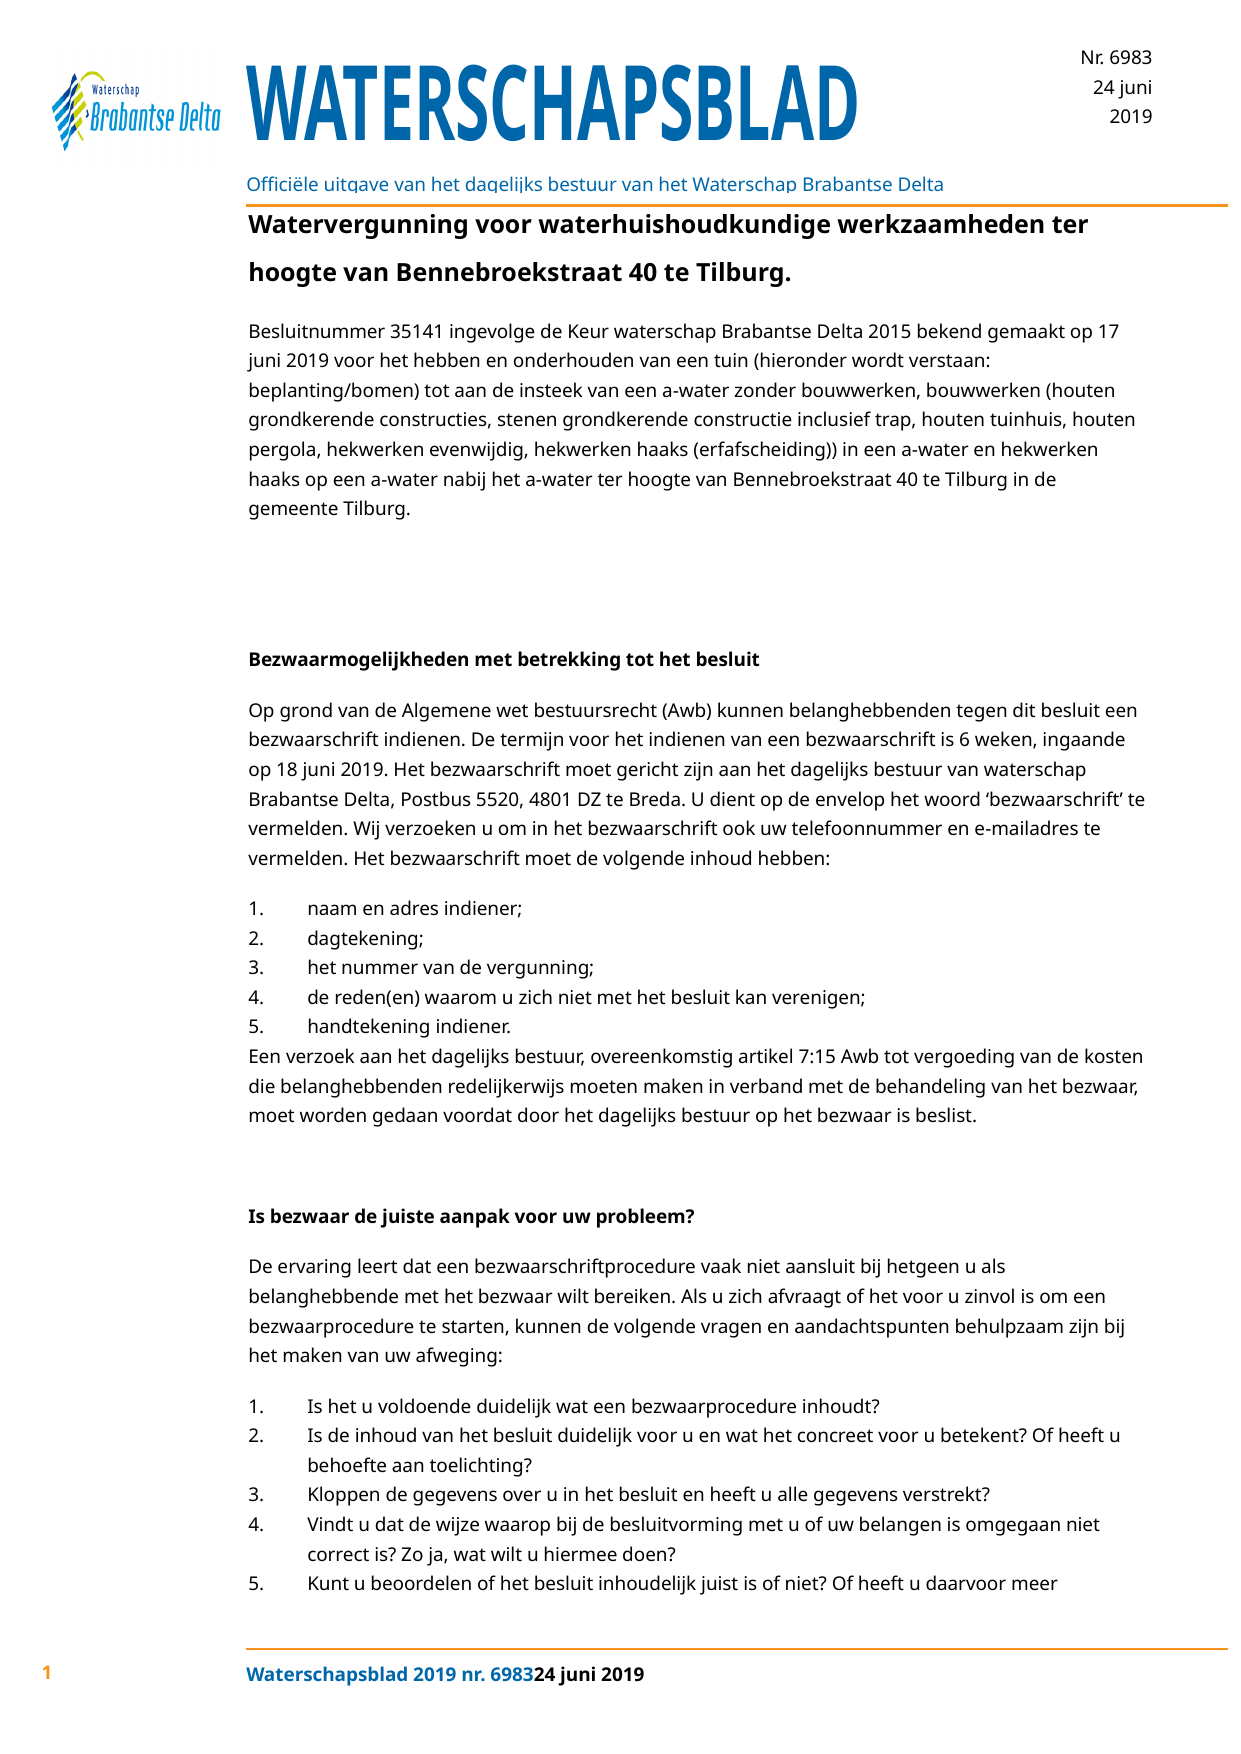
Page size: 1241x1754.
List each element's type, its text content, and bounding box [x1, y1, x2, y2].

list Kunt u beoordelen of het besluit inhoudelijk juist is of niet? Of heeft u daarvoor meer [248, 1570, 1152, 1596]
list Is het u voldoende duidelijk wat een bezwaarprocedure inhoudt? [248, 1393, 1152, 1419]
text Op grond van de Algemene wet bestuursrecht (Awb) kunnen belanghebbenden tegen dit besluit een bezwaarschrift indienen. De termijn voor het indienen van een bezwaarschrift is 6 weken, ingaande op 18 juni 2019. Het bezwaarschrift moet gericht zijn aan het dagelijks bestuur van waterschap Brabantse Delta, Postbus 5520, 4801 DZ te Breda. U dient op de envelop het woord ‘bezwaarschrift’ te vermelden. Wij verzoeken u om in het bezwaarschrift ook uw telefoonnummer en e‑mailadres te vermelden. Het bezwaarschrift moet de volgende inhoud hebben: [248, 697, 1152, 871]
list handtekening indiener. [248, 1014, 1152, 1039]
list naam en adres indiener; [248, 895, 1152, 921]
list de reden(en) waarom u zich niet met het besluit kan verenigen; [248, 984, 1152, 1010]
text Is bezwaar de juiste aanpak voor uw probleem? [248, 1203, 1152, 1229]
text Besluitnummer 35141 ingevolge de Keur waterschap Brabantse Delta 2015 bekend gemaakt op 17 juni 2019 voor het hebben en onderhouden van een tuin (hieronder wordt verstaan: beplanting/bomen) tot aan de insteek van een a-water zonder bouwwerken, bouwwerken (houten grondkerende constructies, stenen grondkerende constructie inclusief trap, houten tuinhuis, houten pergola, hekwerken evenwijdig, hekwerken haaks (erfafscheiding)) in een a-water en hekwerken haaks op een a-water nabij het a-water ter hoogte van Bennebroekstraat 40 te Tilburg in de gemeente Tilburg. [248, 318, 1152, 521]
text De ervaring leert dat een bezwaarschriftprocedure vaak niet aansluit bij hetgeen u als belanghebbende met het bezwaar wilt bereiken. Als u zich afvraagt of het voor u zinvol is om een bezwaarprocedure te starten, kunnen de volgende vragen en aandachtspunten behulpzaam zijn bij het maken van uw afweging: [248, 1254, 1152, 1368]
list Vindt u dat de wijze waarop bij de besluitvorming met u of uw belangen is omgegaan niet correct is? Zo ja, wat wilt u hiermee doen? [248, 1511, 1152, 1567]
list Is de inhoud van het besluit duidelijk voor u en wat het concreet voor u betekent? Of heeft u behoefte aan toelichting? [248, 1422, 1152, 1478]
list het nummer van de vergunning; [248, 954, 1152, 980]
text Bezwaarmogelijkheden met betrekking tot het besluit [248, 647, 1152, 672]
list dagtekening; [248, 925, 1152, 951]
picture [41, 47, 231, 172]
list Kloppen de gegevens over u in het besluit en heeft u alle gegevens verstrekt? [248, 1482, 1152, 1507]
text Een verzoek aan het dagelijks bestuur, overeenkomstig artikel 7:15 Awb tot vergoeding van de kosten die belanghebbenden redelijkerwijs moeten maken in verband met de behandeling van het bezwaar, moet worden gedaan voordat door het dagelijks bestuur op het bezwaar is beslist. [248, 1043, 1152, 1128]
text Watervergunning voor waterhuishoudkundige werkzaamheden ter hoogte van Bennebroekstraat 40 te Tilburg. [248, 207, 1152, 288]
